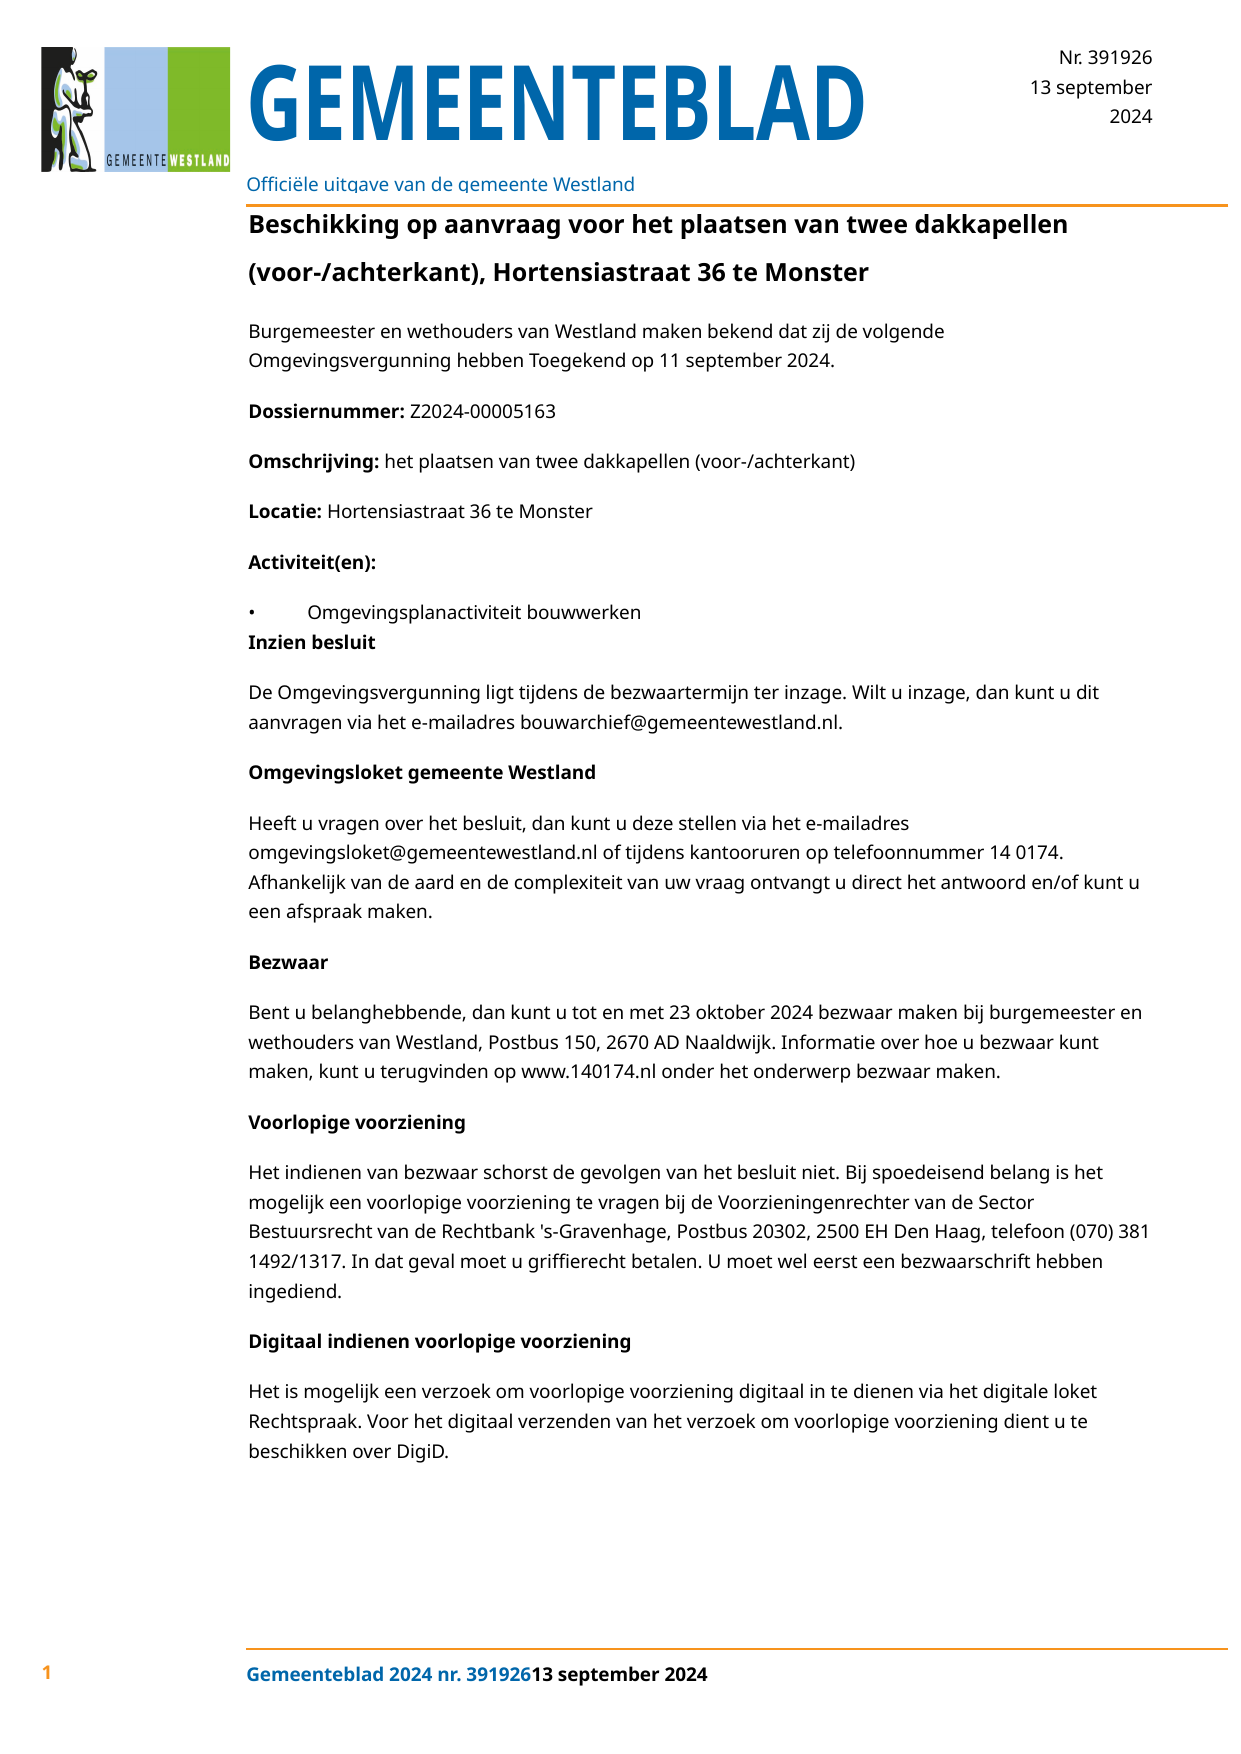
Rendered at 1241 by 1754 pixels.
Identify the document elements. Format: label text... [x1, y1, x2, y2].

text Heeft u vragen over het besluit, dan kunt u deze stellen via het e-mailadres omgevingsloket@gemeentewestland.nl of tijdens kantooruren op telefoonnummer 14 0174. Afhankelijk van de aard en de complexiteit van uw vraag ontvangt u direct het antwoord en/of kunt u een afspraak maken. [248, 810, 1152, 924]
text Omschrijving: het plaatsen van twee dakkapellen (voor-/achterkant) [248, 448, 1152, 474]
text Inzien besluit [248, 629, 1152, 655]
text Omgevingsloket gemeente Westland [248, 759, 1152, 785]
picture [41, 47, 231, 172]
text Het indienen van bezwaar schorst de gevolgen van het besluit niet. Bij spoedeisend belang is het mogelijk een voorlopige voorziening te vragen bij de Voorzieningenrechter van de Sector Bestuursrecht van de Rechtbank 's-Gravenhage, Postbus 20302, 2500 EH Den Haag, telefoon (070) 381 1492/1317. In dat geval moet u griffierecht betalen. U moet wel eerst een bezwaarschrift hebben ingediend. [248, 1159, 1152, 1304]
text Beschikking op aanvraag voor het plaatsen van twee dakkapellen (voor-/achterkant), Hortensiastraat 36 te Monster [248, 207, 1152, 288]
text Het is mogelijk een verzoek om voorlopige voorziening digitaal in te dienen via het digitale loket Rechtspraak. Voor het digitaal verzenden van het verzoek om voorlopige voorziening dient u te beschikken over DigiD. [248, 1379, 1152, 1464]
text Locatie: Hortensiastraat 36 te Monster [248, 499, 1152, 524]
text Activiteit(en): [248, 549, 1152, 575]
text Voorlopige voorziening [248, 1109, 1152, 1135]
text Bezwaar [248, 949, 1152, 975]
list Omgevingsplanactiviteit bouwwerken [248, 599, 1152, 625]
text Bent u belanghebbende, dan kunt u tot en met 23 oktober 2024 bezwaar maken bij burgemeester en wethouders van Westland, Postbus 150, 2670 AD Naaldwijk. Informatie over hoe u bezwaar kunt maken, kunt u terugvinden op www.140174.nl onder het onderwerp bezwaar maken. [248, 999, 1152, 1084]
text Burgemeester en wethouders van Westland maken bekend dat zij de volgende Omgevingsvergunning hebben Toegekend op 11 september 2024. [248, 318, 1152, 373]
text Dossiernummer: Z2024-00005163 [248, 398, 1152, 424]
text Digitaal indienen voorlopige voorziening [248, 1328, 1152, 1354]
text De Omgevingsvergunning ligt tijdens de bezwaartermijn ter inzage. Wilt u inzage, dan kunt u dit aanvragen via het e-mailadres bouwarchief@gemeentewestland.nl. [248, 679, 1152, 735]
